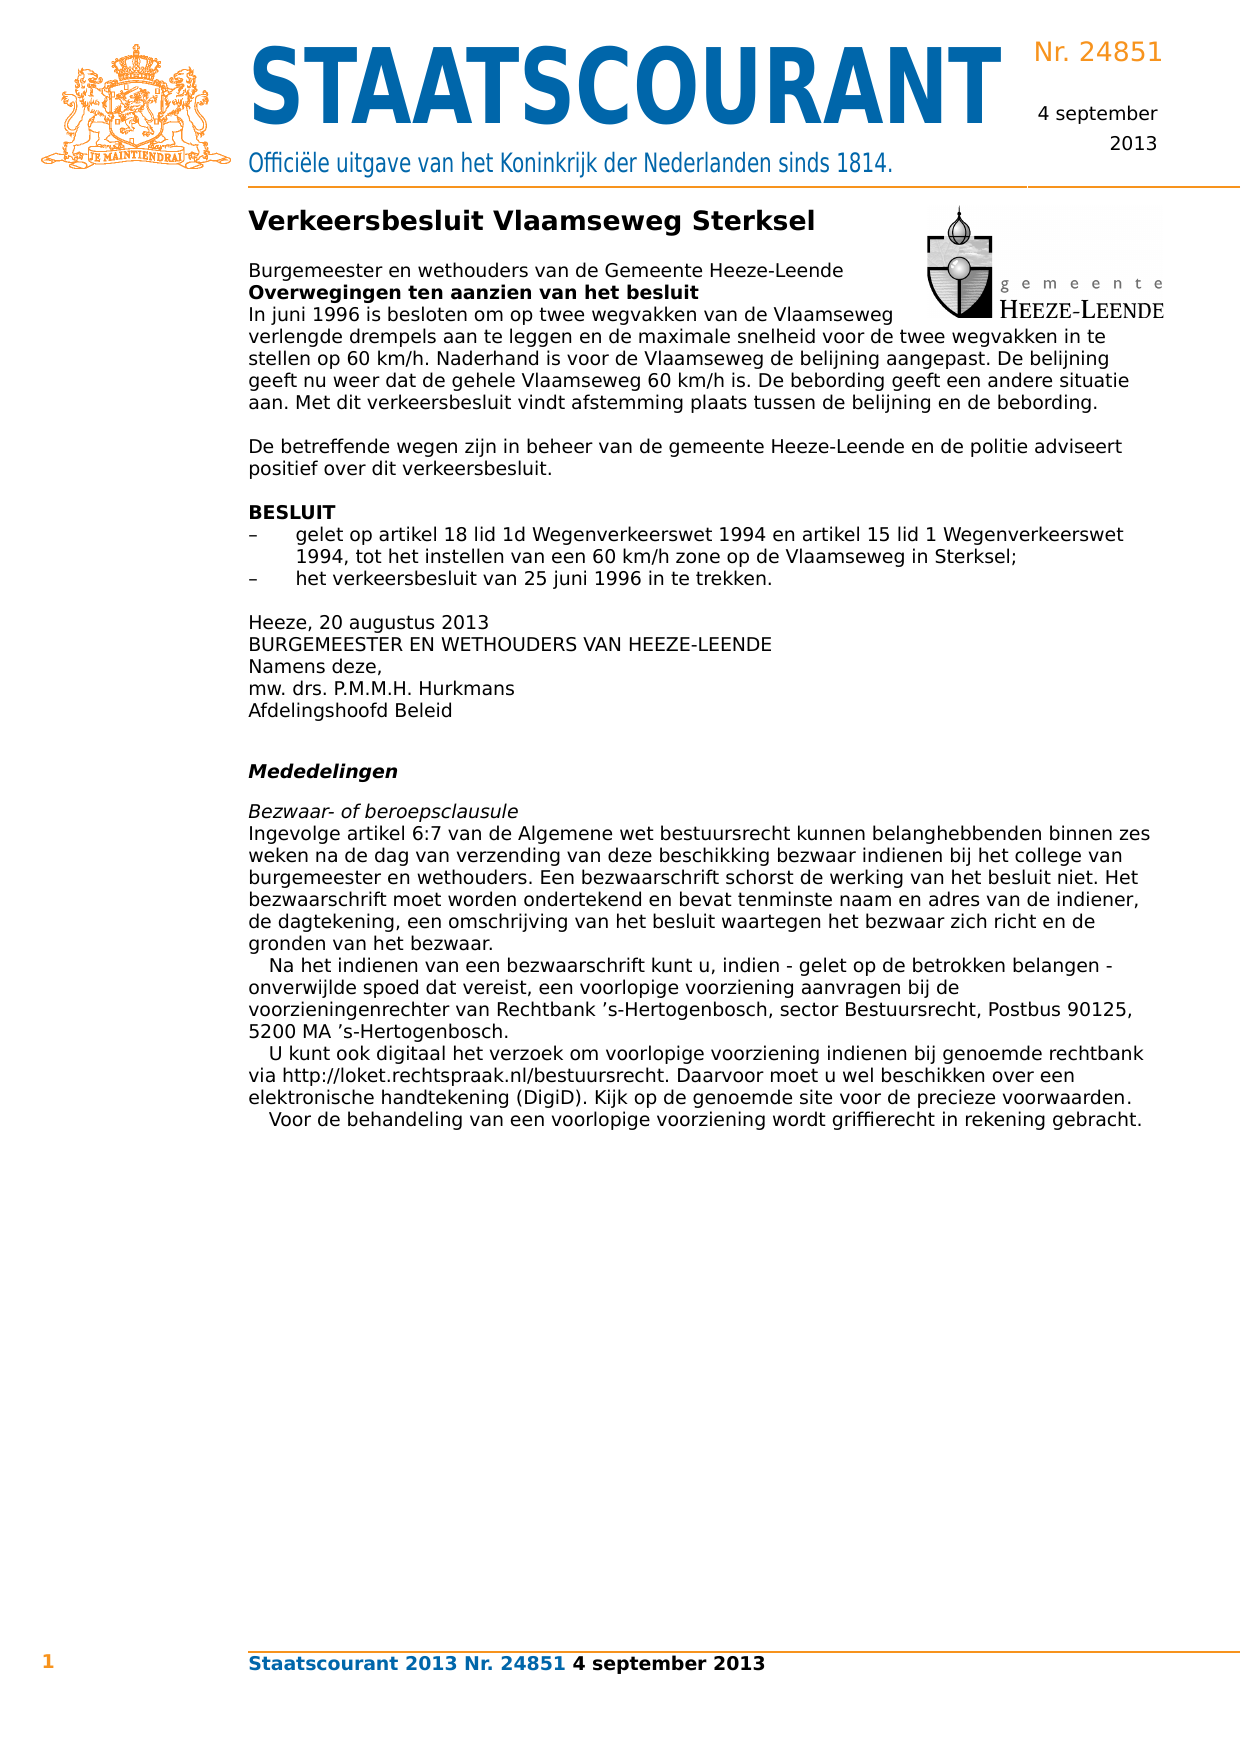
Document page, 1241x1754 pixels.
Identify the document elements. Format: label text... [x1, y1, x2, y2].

text mw. drs. P.M.M.H. Hurkmans [248, 678, 1163, 700]
list gelet op artikel 18 lid 1d Wegenverkeerswet 1994 en artikel 15 lid 1 Wegenverkeerswet 1994, tot het instellen van een 60 km/h zone op de Vlaamseweg in Sterksel; [248, 524, 1163, 568]
subtitle Bezwaar- of beroepsclausule [248, 801, 1163, 823]
text BURGEMEESTER EN WETHOUDERS VAN HEEZE-LEENDE [248, 634, 1163, 656]
text De betreffende wegen zijn in beheer van de gemeente Heeze-Leende en de politie adviseert positief over dit verkeersbesluit. [248, 436, 1163, 480]
text U kunt ook digitaal het verzoek om voorlopige voorziening indienen bij genoemde rechtbank via http://loket.rechtspraak.nl/bestuursrecht. Daarvoor moet u wel beschikken over een elektronische handtekening (DigiD). Kijk op de genoemde site voor de precieze voorwaarden. [248, 1043, 1163, 1109]
text Namens deze, [248, 656, 1163, 678]
text Na het indienen van een bezwaarschrift kunt u, indien - gelet op de betrokken belangen - onverwijlde spoed dat vereist, een voorlopige voorziening aanvragen bij de voorzieningenrechter van Rechtbank ’s-Hertogenbosch, sector Bestuursrecht, Postbus 90125, 5200 MA ’s-Hertogenbosch. [248, 955, 1163, 1043]
text BESLUIT [248, 502, 1163, 524]
list het verkeersbesluit van 25 juni 1996 in te trekken. [248, 568, 1163, 590]
text Heeze, 20 augustus 2013 [248, 612, 1163, 634]
picture [41, 44, 231, 169]
subtitle Overwegingen ten aanzien van het besluit [248, 282, 927, 304]
subtitle Mededelingen [248, 761, 1163, 783]
text Burgemeester en wethouders van de Gemeente Heeze-Leende [248, 260, 927, 282]
text Ingevolge artikel 6:7 van de Algemene wet bestuursrecht kunnen belanghebbenden binnen zes weken na de dag van verzending van deze beschikking bezwaar indienen bij het college van burgemeester en wethouders. Een bezwaarschrift schorst de werking van het besluit niet. Het bezwaarschrift moet worden ondertekend en bevat tenminste naam en adres van de indiener, de dagtekening, een omschrijving van het besluit waartegen het bezwaar zich richt en de gronden van het bezwaar. [248, 823, 1163, 955]
picture [927, 205, 1164, 318]
text In juni 1996 is besloten om op twee wegvakken van de Vlaamseweg verlengde drempels aan te leggen en de maximale snelheid voor de twee wegvakken in te stellen op 60 km/h. Naderhand is voor de Vlaamseweg de belijning aangepast. De belijning geeft nu weer dat de gehele Vlaamseweg 60 km/h is. De bebording geeft een andere situatie aan. Met dit verkeersbesluit vindt afstemming plaats tussen de belijning en de bebording. [248, 304, 1163, 414]
text Afdelingshoofd Beleid [248, 700, 1163, 722]
text Voor de behandeling van een voorlopige voorziening wordt griffierecht in rekening gebracht. [248, 1109, 1163, 1131]
subtitle Verkeersbesluit Vlaamseweg Sterksel [248, 206, 927, 237]
